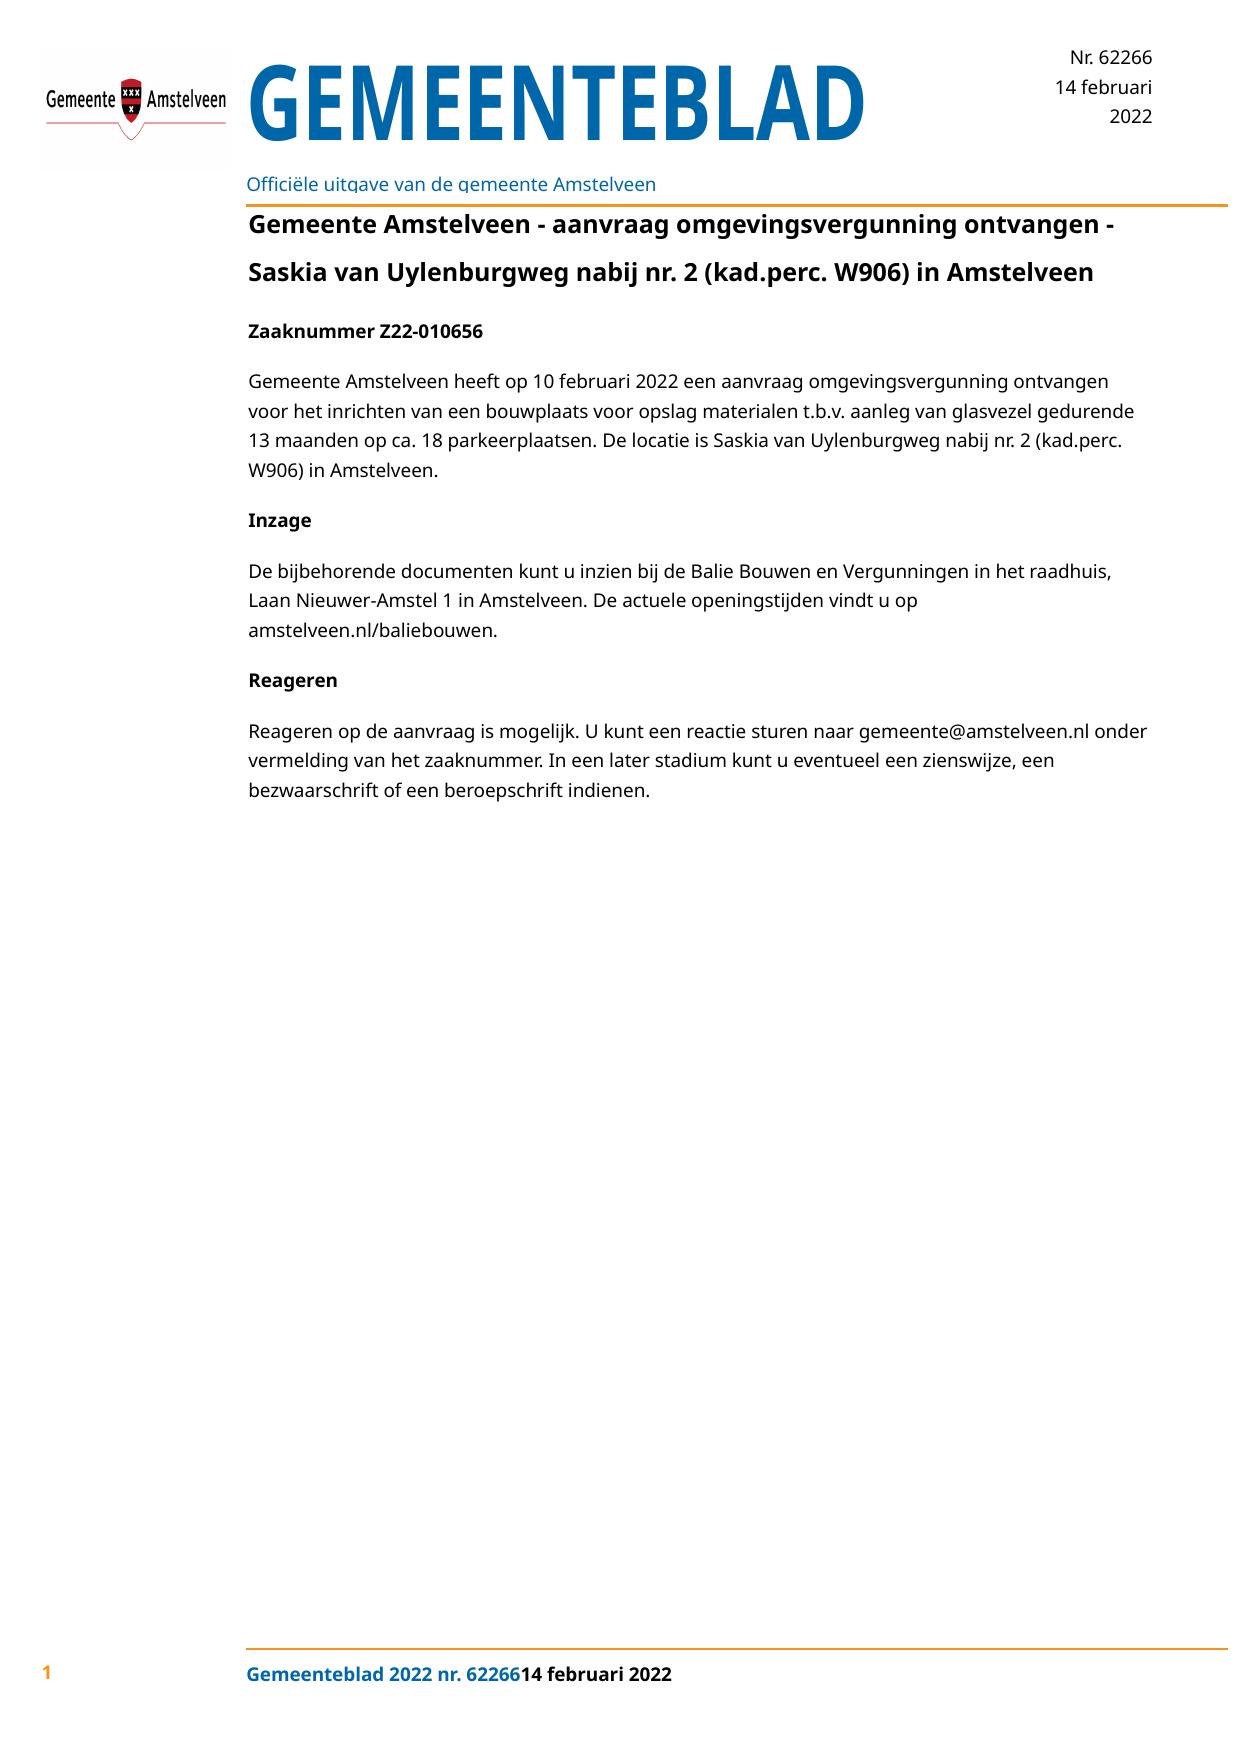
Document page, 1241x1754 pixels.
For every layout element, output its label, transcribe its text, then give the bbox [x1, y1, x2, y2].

text Reageren [248, 667, 1152, 693]
text Reageren op de aanvraag is mogelijk. U kunt een reactie sturen naar gemeente@amstelveen.nl onder vermelding van het zaaknummer. In een later stadium kunt u eventueel een zienswijze, een bezwaarschrift of een beroepschrift indienen. [248, 718, 1152, 803]
text Gemeente Amstelveen heeft op 10 februari 2022 een aanvraag omgevingsvergunning ontvangen voor het inrichten van een bouwplaats voor opslag materialen t.b.v. aanleg van glasvezel gedurende 13 maanden op ca. 18 parkeerplaatsen. De locatie is Saskia van Uylenburgweg nabij nr. 2 (kad.perc. W906) in Amstelveen. [248, 368, 1152, 483]
text De bijbehorende documenten kunt u inzien bij de Balie Bouwen en Vergunningen in het raadhuis, Laan Nieuwer-Amstel 1 in Amstelveen. De actuele openingstijden vindt u op amstelveen.nl/baliebouwen. [248, 558, 1152, 643]
text Inzage [248, 507, 1152, 533]
picture [41, 47, 231, 172]
text Gemeente Amstelveen - aanvraag omgevingsvergunning ontvangen - Saskia van Uylenburgweg nabij nr. 2 (kad.perc. W906) in Amstelveen [248, 207, 1152, 288]
text Zaaknummer Z22-010656 [248, 318, 1152, 344]
